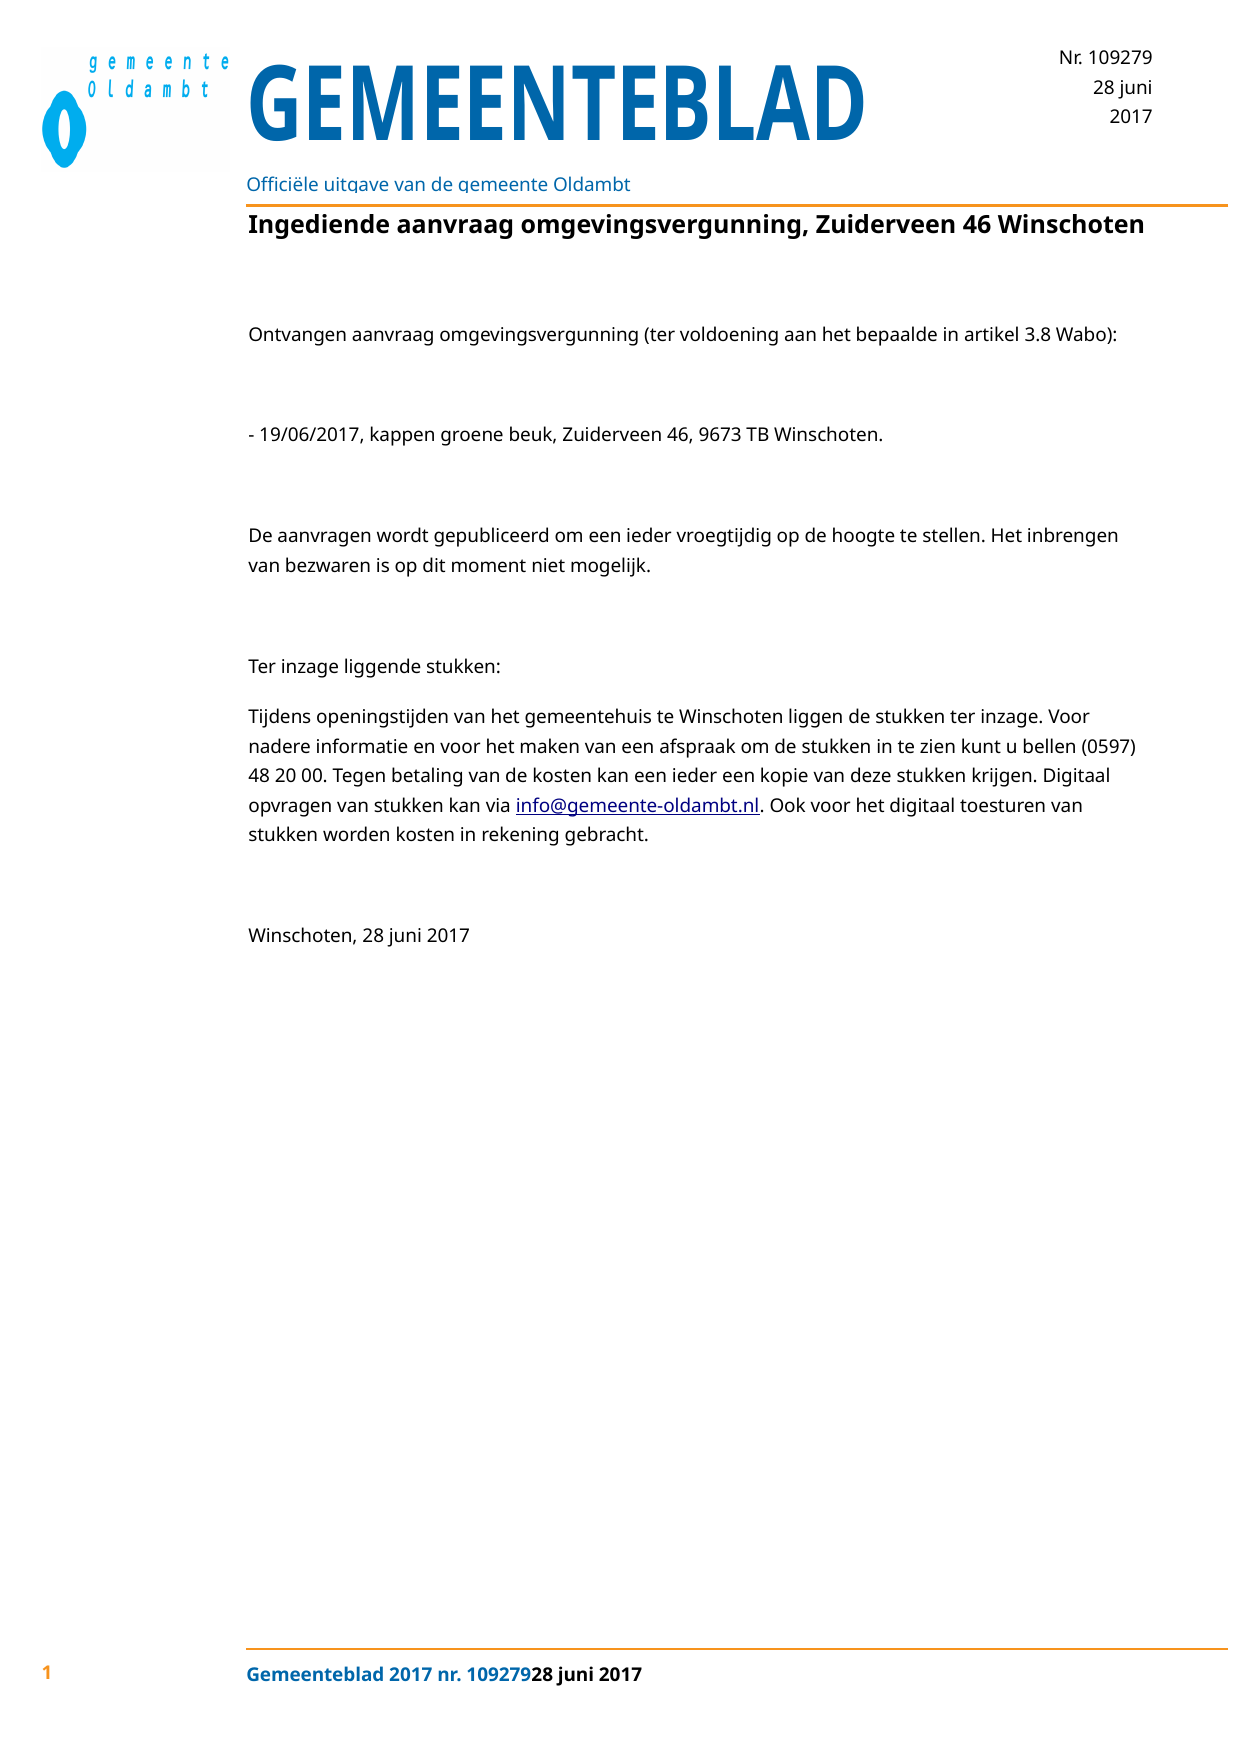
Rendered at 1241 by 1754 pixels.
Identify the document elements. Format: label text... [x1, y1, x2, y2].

text Ingediende aanvraag omgevingsvergunning, Zuiderveen 46 Winschoten [248, 207, 1152, 241]
text De aanvragen wordt gepubliceerd om een ieder vroegtijdig op de hoogte te stellen. Het inbrengen van bezwaren is op dit moment niet mogelijk. [248, 522, 1152, 578]
text - 19/06/2017, kappen groene beuk, Zuiderveen 46, 9673 TB Winschoten. [248, 422, 1152, 447]
text Winschoten, 28 juni 2017 [248, 922, 1152, 948]
text Ontvangen aanvraag omgevingsvergunning (ter voldoening aan het bepaalde in artikel 3.8 Wabo): [248, 321, 1152, 346]
text Tijdens openingstijden van het gemeentehuis te Winschoten liggen de stukken ter inzage. Voor nadere informatie en voor het maken van een afspraak om de stukken in te zien kunt u bellen (0597) 48 20 00. Tegen betaling van de kosten kan een ieder een kopie van deze stukken krijgen. Digitaal opvragen van stukken kan via info@gemeente-oldambt.nl. Ook voor het digitaal toesturen van stukken worden kosten in rekening gebracht. [248, 703, 1152, 847]
picture [41, 47, 231, 172]
text Ter inzage liggende stukken: [248, 653, 1152, 678]
